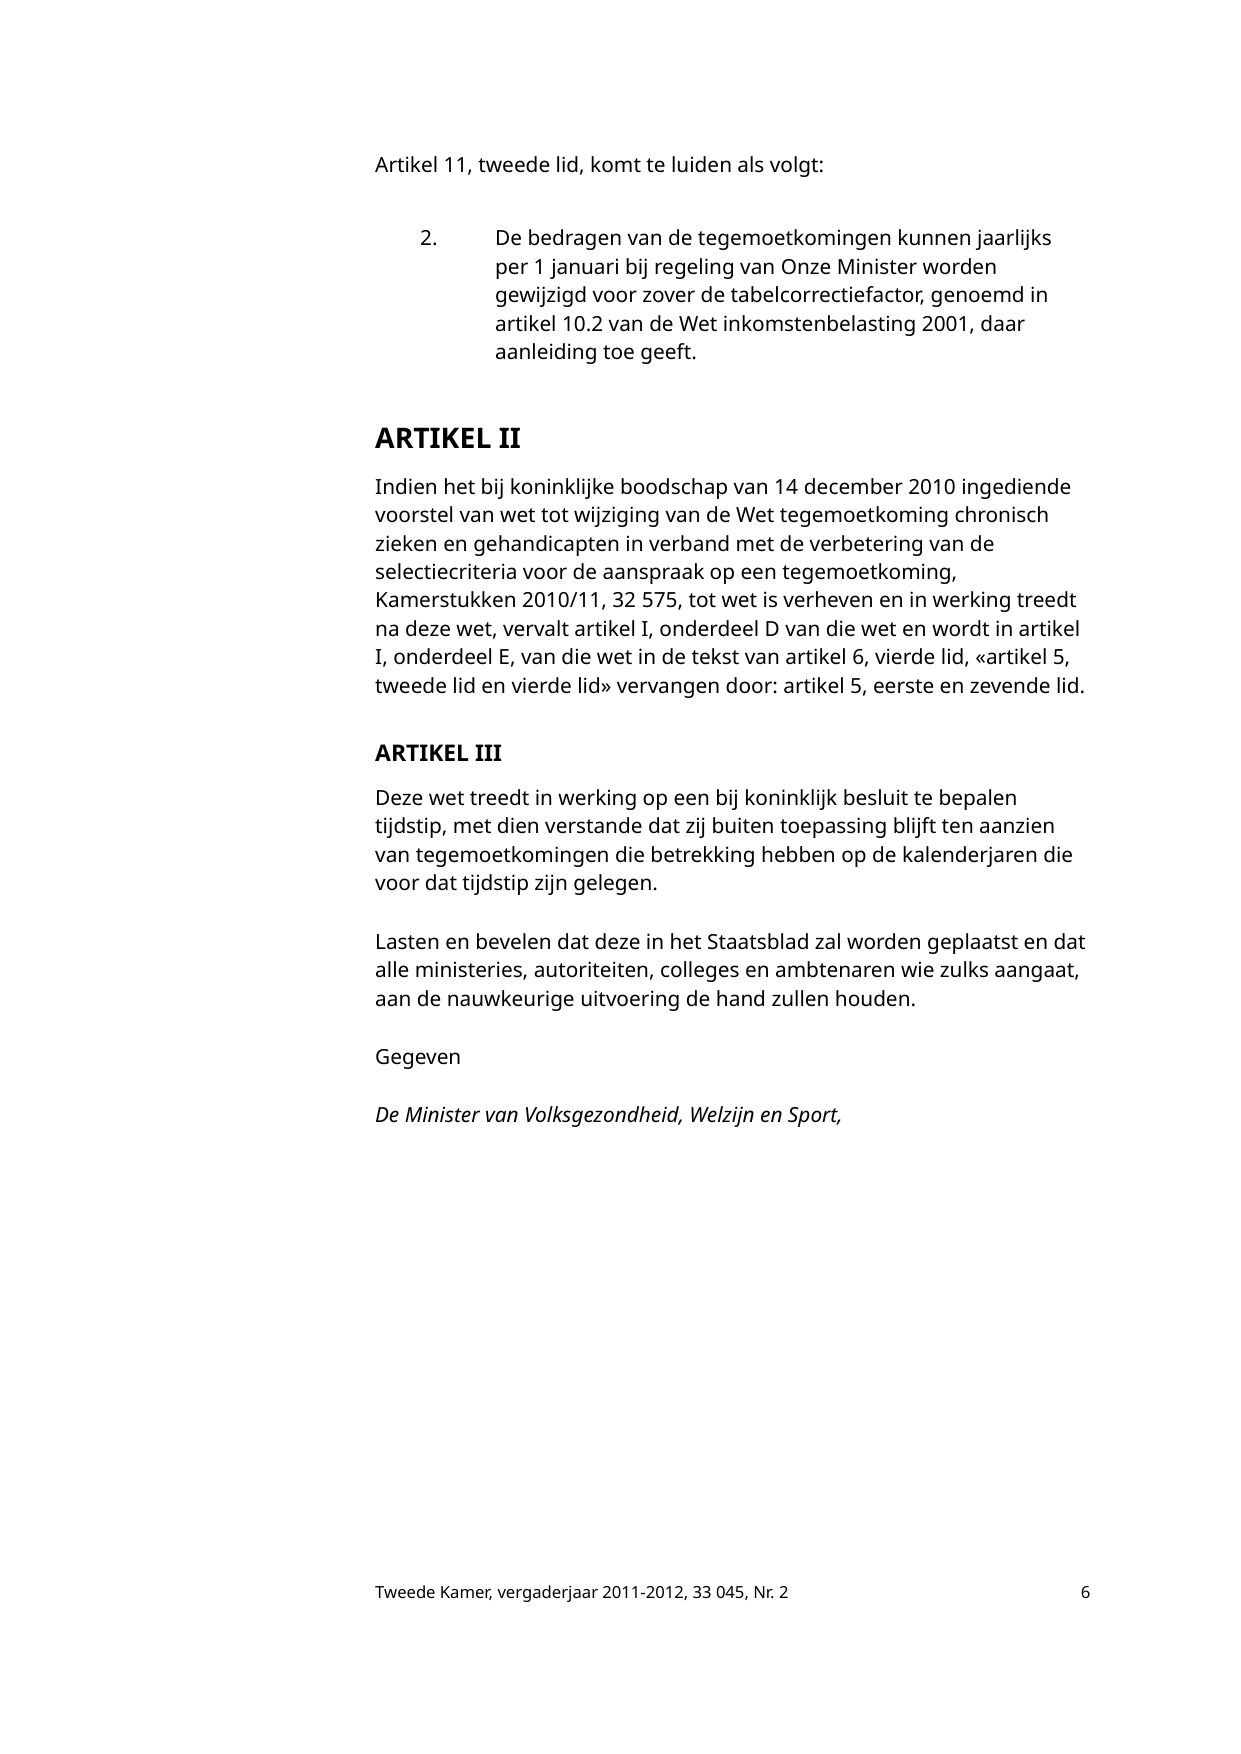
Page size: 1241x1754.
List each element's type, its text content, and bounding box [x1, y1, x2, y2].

text Lasten en bevelen dat deze in het Staatsblad zal worden geplaatst en dat alle ministeries, autoriteiten, colleges en ambtenaren wie zulks aangaat, aan de nauwkeurige uitvoering de hand zullen houden. [375, 927, 1090, 1012]
text De Minister van Volksgezondheid, Welzijn en Sport, [375, 1101, 1090, 1129]
list De bedragen van de tegemoetkomingen kunnen jaarlijks per 1 januari bij regeling van Onze Minister worden gewijzigd voor zover de tabelcorrectiefactor, genoemd in artikel 10.2 van de Wet inkomstenbelasting 2001, daar aanleiding toe geeft. [420, 223, 1090, 366]
text Indien het bij koninklijke boodschap van 14 december 2010 ingediende voorstel van wet tot wijziging van de Wet tegemoetkoming chronisch zieken en gehandicapten in verband met de verbetering van de selectiecriteria voor de aanspraak op een tegemoetkoming, Kamerstukken 2010/11, 32 575, tot wet is verheven en in werking treedt na deze wet, vervalt artikel I, onderdeel D van die wet en wordt in artikel I, onderdeel E, van die wet in de tekst van artikel 6, vierde lid, «artikel 5, tweede lid en vierde lid» vervangen door: artikel 5, eerste en zevende lid. [375, 472, 1090, 699]
subtitle ARTIKEL III [375, 737, 1090, 768]
subtitle ARTIKEL II [375, 418, 1090, 457]
text Artikel 11, tweede lid, komt te luiden als volgt: [375, 150, 1090, 178]
text Gegeven [375, 1042, 1090, 1071]
text Deze wet treedt in werking op een bij koninklijk besluit te bepalen tijdstip, met dien verstande dat zij buiten toepassing blijft ten aanzien van tegemoetkomingen die betrekking hebben op de kalenderjaren die voor dat tijdstip zijn gelegen. [375, 783, 1090, 897]
